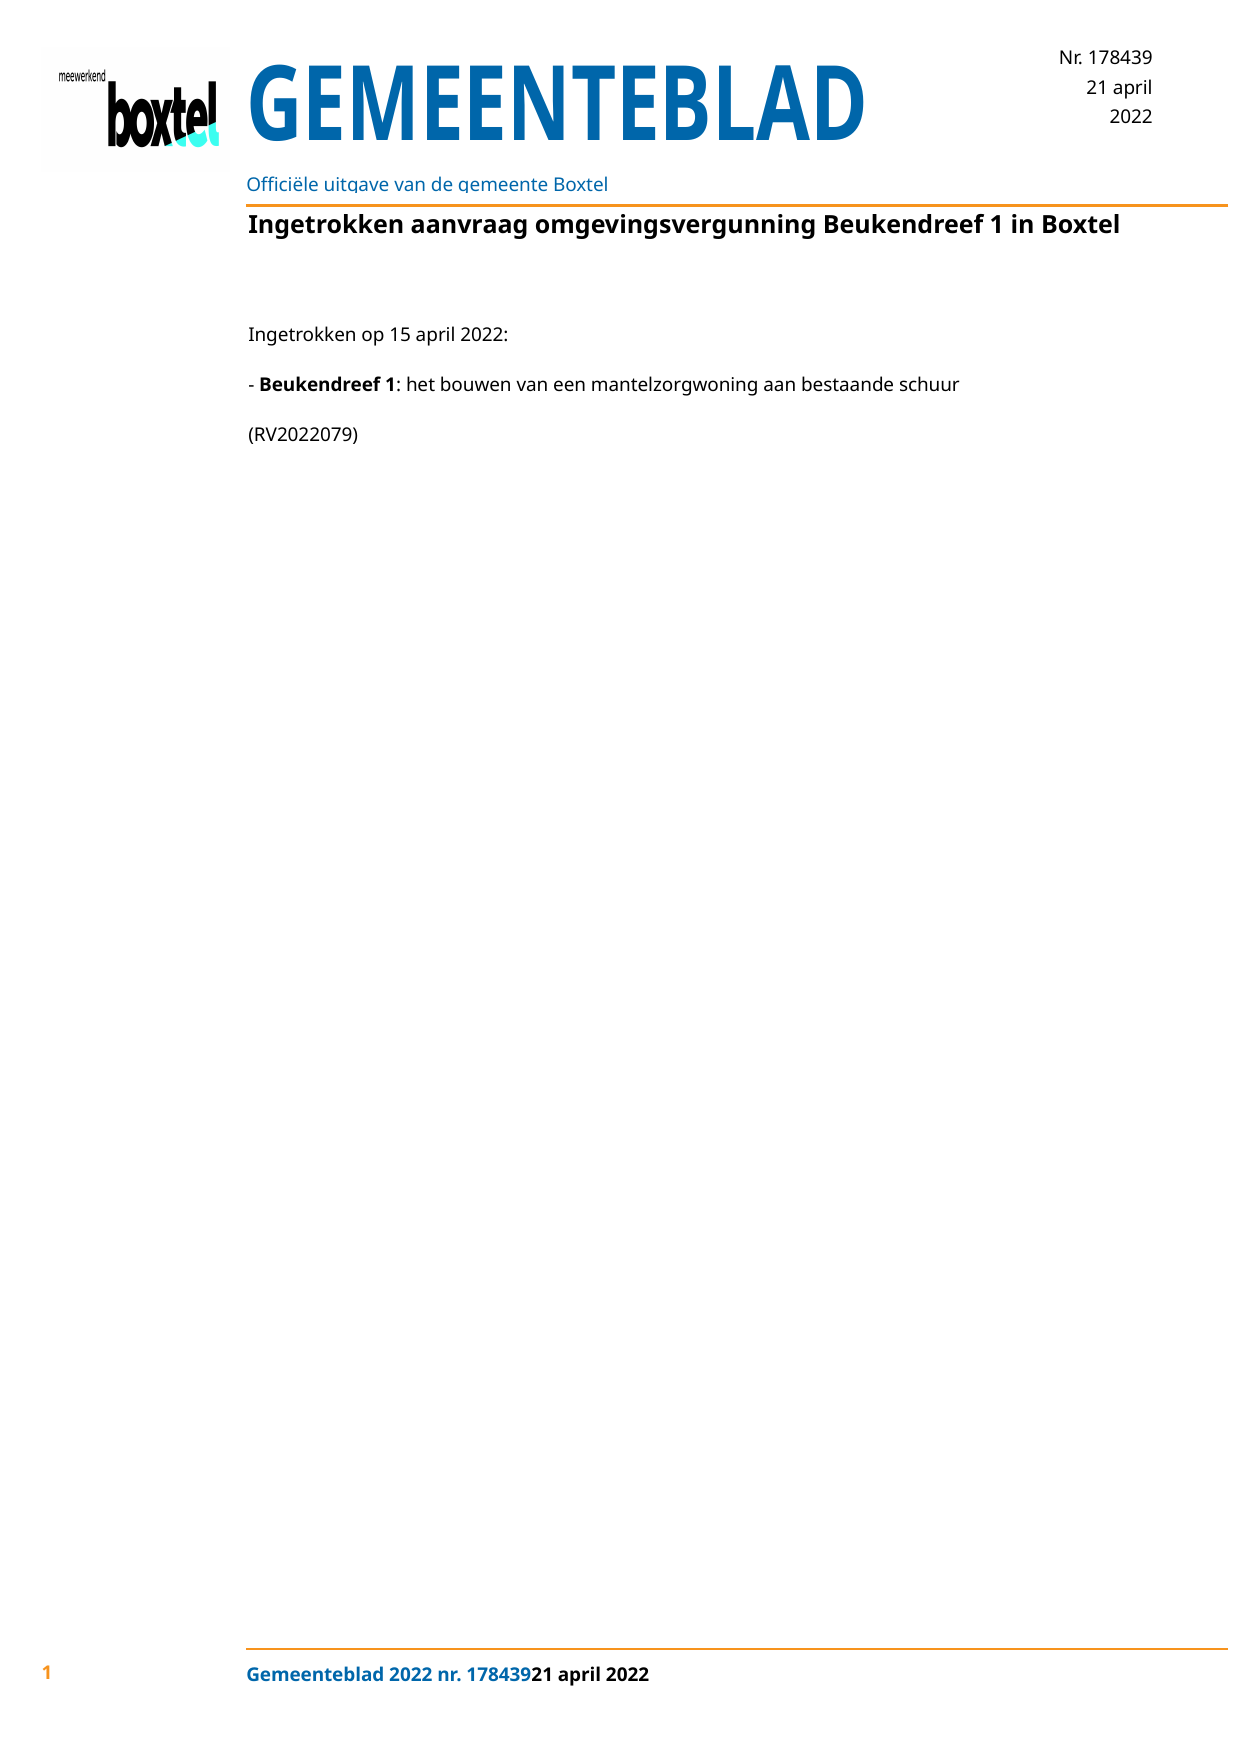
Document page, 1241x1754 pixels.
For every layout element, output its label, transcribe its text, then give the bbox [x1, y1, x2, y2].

text - Beukendreef 1: het bouwen van een mantelzorgwoning aan bestaande schuur [248, 371, 1152, 397]
text Ingetrokken aanvraag omgevingsvergunning Beukendreef 1 in Boxtel [248, 207, 1152, 241]
text Ingetrokken op 15 april 2022: [248, 321, 1152, 346]
text (RV2022079) [248, 422, 1152, 447]
picture [41, 47, 231, 172]
